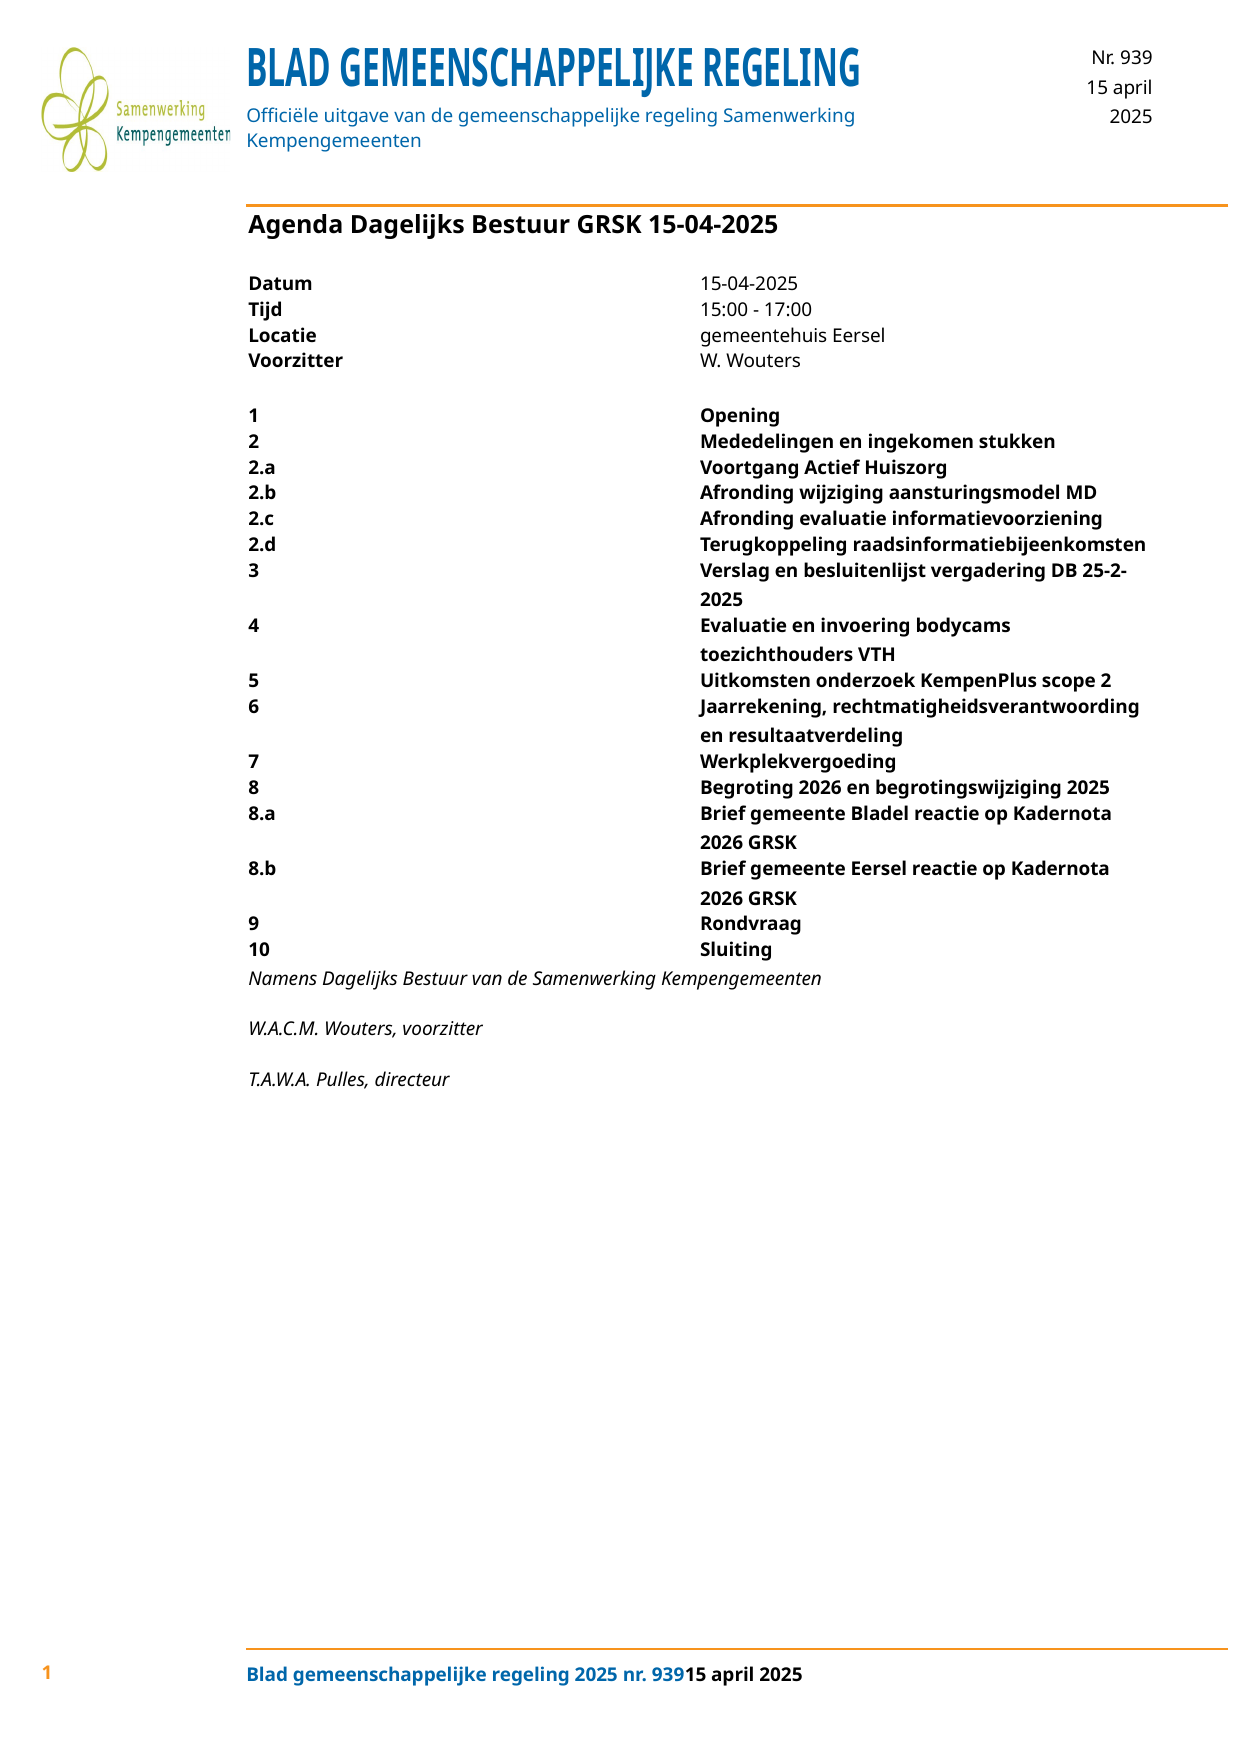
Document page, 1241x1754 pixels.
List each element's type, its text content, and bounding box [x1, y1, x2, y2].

table_cell 5 [248, 668, 700, 693]
table_cell Opening [700, 403, 1152, 428]
table_cell 1 [248, 403, 700, 428]
text Namens Dagelijks Bestuur van de Samenwerking Kempengemeenten [248, 965, 1152, 991]
table_header Datum [248, 270, 700, 296]
table_cell Begroting 2026 en begrotingswijziging 2025 [700, 774, 1152, 800]
table_header [248, 377, 700, 402]
table_cell 9 [248, 911, 700, 936]
table_cell 7 [248, 749, 700, 774]
table_cell Rondvraag [700, 911, 1152, 936]
table_header 15-04-2025 [700, 270, 1152, 296]
table_cell gemeentehuis Eersel [700, 322, 1152, 348]
table_cell Locatie [248, 322, 700, 348]
table_cell 3 [248, 557, 700, 612]
table_cell Evaluatie en invoering bodycams toezichthouders VTH [700, 612, 1152, 667]
picture [41, 47, 231, 172]
table_cell 2.c [248, 505, 700, 531]
table_cell W. Wouters [700, 348, 1152, 373]
table_header [700, 377, 1152, 402]
table_cell Afronding wijziging aansturingsmodel MD [700, 480, 1152, 505]
table_cell 8.b [248, 855, 700, 911]
table_cell Sluiting [700, 936, 1152, 962]
table_cell 2.b [248, 480, 700, 505]
table_cell 8.a [248, 800, 700, 855]
table_cell Uitkomsten onderzoek KempenPlus scope 2 [700, 668, 1152, 693]
table_cell Verslag en besluitenlijst vergadering DB 25-2-2025 [700, 557, 1152, 612]
text W.A.C.M. Wouters, voorzitter [248, 1016, 1152, 1041]
table_cell Tijd [248, 296, 700, 322]
table_cell 6 [248, 693, 700, 748]
table_cell Brief gemeente Eersel reactie op Kadernota 2026 GRSK [700, 855, 1152, 911]
table_cell Terugkoppeling raadsinformatiebijeenkomsten [700, 531, 1152, 557]
table_cell 2.a [248, 454, 700, 479]
table_cell 4 [248, 612, 700, 667]
table_cell 10 [248, 936, 700, 962]
text T.A.W.A. Pulles, directeur [248, 1066, 1152, 1092]
table_cell Mededelingen en ingekomen stukken [700, 428, 1152, 454]
table_cell Afronding evaluatie informatievoorziening [700, 505, 1152, 531]
table_cell 15:00 - 17:00 [700, 296, 1152, 322]
table_cell 2 [248, 428, 700, 454]
table_cell 2.d [248, 531, 700, 557]
table_cell 8 [248, 774, 700, 800]
text Agenda Dagelijks Bestuur GRSK 15-04-2025 [248, 207, 1152, 241]
table_cell Voortgang Actief Huiszorg [700, 454, 1152, 479]
table_cell Brief gemeente Bladel reactie op Kadernota 2026 GRSK [700, 800, 1152, 855]
table_cell Jaarrekening, rechtmatigheidsverantwoording en resultaatverdeling [700, 693, 1152, 748]
table_cell Voorzitter [248, 348, 700, 373]
table_cell Werkplekvergoeding [700, 749, 1152, 774]
